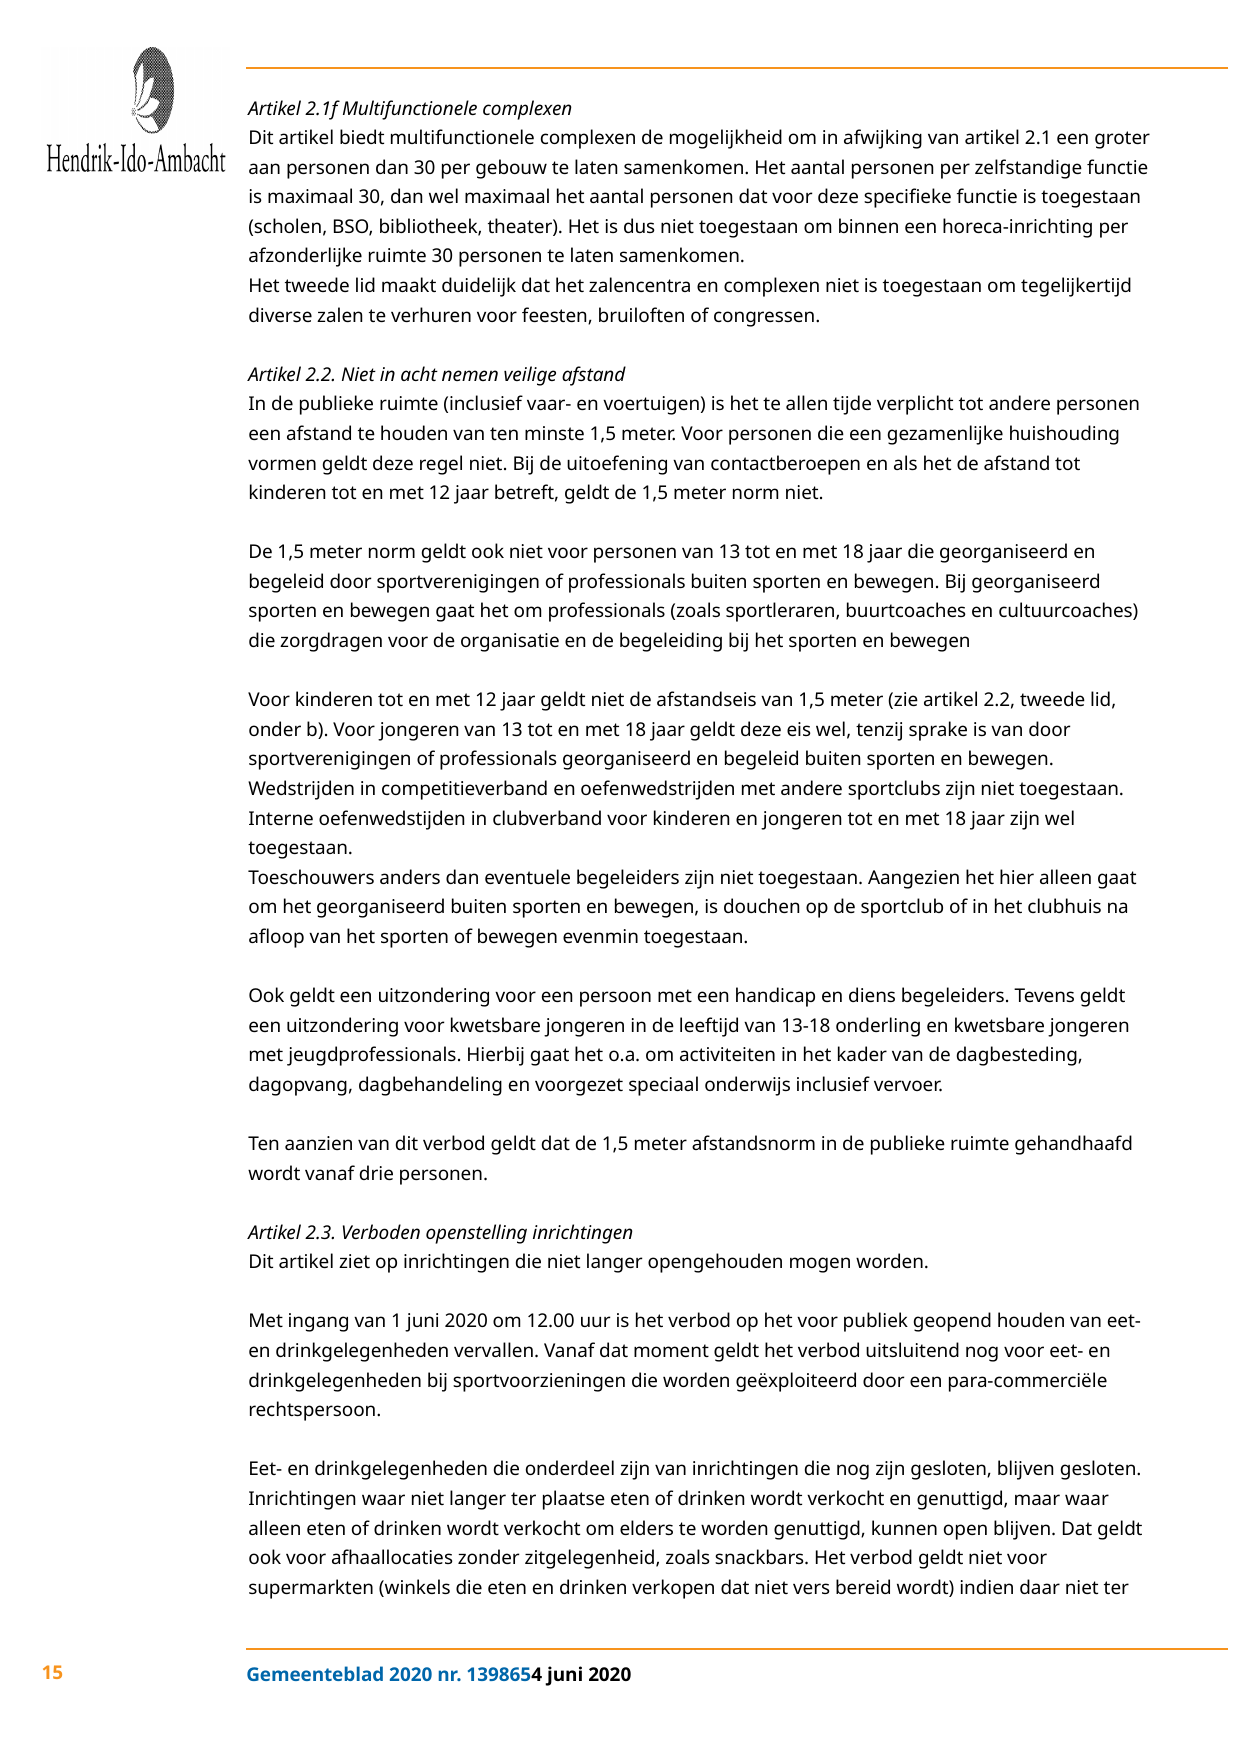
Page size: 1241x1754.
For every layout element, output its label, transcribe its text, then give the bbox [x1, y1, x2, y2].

text De 1,5 meter norm geldt ook niet voor personen van 13 tot en met 18 jaar die georganiseerd en begeleid door sportverenigingen of professionals buiten sporten en bewegen. Bij georganiseerd sporten en bewegen gaat het om professionals (zoals sportleraren, buurtcoaches en cultuurcoaches) die zorgdragen voor de organisatie en de begeleiding bij het sporten en bewegen [248, 538, 1152, 653]
picture [41, 47, 231, 172]
text Dit artikel ziet op inrichtingen die niet langer opengehouden mogen worden. [248, 1248, 1152, 1274]
text Artikel 2.2. Niet in acht nemen veilige afstand [248, 361, 1152, 387]
text Ook geldt een uitzondering voor een persoon met een handicap en diens begeleiders. Tevens geldt een uitzondering voor kwetsbare jongeren in de leeftijd van 13-18 onderling en kwetsbare jongeren met jeugdprofessionals. Hierbij gaat het o.a. om activiteiten in het kader van de dagbesteding, dagopvang, dagbehandeling en voorgezet speciaal onderwijs inclusief vervoer. [248, 982, 1152, 1097]
text Eet- en drinkgelegenheden die onderdeel zijn van inrichtingen die nog zijn gesloten, blijven gesloten. Inrichtingen waar niet langer ter plaatse eten of drinken wordt verkocht en genuttigd, maar waar alleen eten of drinken wordt verkocht om elders te worden genuttigd, kunnen open blijven. Dat geldt ook voor afhaallocaties zonder zitgelegenheid, zoals snackbars. Het verbod geldt niet voor supermarkten (winkels die eten en drinken verkopen dat niet vers bereid wordt) indien daar niet ter [248, 1456, 1152, 1600]
text Artikel 2.1f Multifunctionele complexen [248, 95, 1152, 121]
text Voor kinderen tot en met 12 jaar geldt niet de afstandseis van 1,5 meter (zie artikel 2.2, tweede lid, onder b). Voor jongeren van 13 tot en met 18 jaar geldt deze eis wel, tenzij sprake is van door sportverenigingen of professionals georganiseerd en begeleid buiten sporten en bewegen. Wedstrijden in competitieverband en oefenwedstrijden met andere sportclubs zijn niet toegestaan. Interne oefenwedstijden in clubverband voor kinderen en jongeren tot en met 18 jaar zijn wel toegestaan. [248, 686, 1152, 860]
text Artikel 2.3. Verboden openstelling inrichtingen [248, 1219, 1152, 1245]
text Met ingang van 1 juni 2020 om 12.00 uur is het verbod op het voor publiek geopend houden van eet- en drinkgelegenheden vervallen. Vanaf dat moment geldt het verbod uitsluitend nog voor eet- en drinkgelegenheden bij sportvoorzieningen die worden geëxploiteerd door een para-commerciële rechtspersoon. [248, 1308, 1152, 1422]
text In de publieke ruimte (inclusief vaar- en voertuigen) is het te allen tijde verplicht tot andere personen een afstand te houden van ten minste 1,5 meter. Voor personen die een gezamenlijke huishouding vormen geldt deze regel niet. Bij de uitoefening van contactberoepen en als het de afstand tot kinderen tot en met 12 jaar betreft, geldt de 1,5 meter norm niet. [248, 391, 1152, 505]
text Dit artikel biedt multifunctionele complexen de mogelijkheid om in afwijking van artikel 2.1 een groter aan personen dan 30 per gebouw te laten samenkomen. Het aantal personen per zelfstandige functie is maximaal 30, dan wel maximaal het aantal personen dat voor deze specifieke functie is toegestaan (scholen, BSO, bibliotheek, theater). Het is dus niet toegestaan om binnen een horeca-inrichting per afzonderlijke ruimte 30 personen te laten samenkomen. [248, 124, 1152, 268]
text Ten aanzien van dit verbod geldt dat de 1,5 meter afstandsnorm in de publieke ruimte gehandhaafd wordt vanaf drie personen. [248, 1130, 1152, 1186]
text Toeschouwers anders dan eventuele begeleiders zijn niet toegestaan. Aangezien het hier alleen gaat om het georganiseerd buiten sporten en bewegen, is douchen op de sportclub of in het clubhuis na afloop van het sporten of bewegen evenmin toegestaan. [248, 864, 1152, 949]
text Het tweede lid maakt duidelijk dat het zalencentra en complexen niet is toegestaan om tegelijkertijd diverse zalen te verhuren voor feesten, bruiloften of congressen. [248, 272, 1152, 328]
